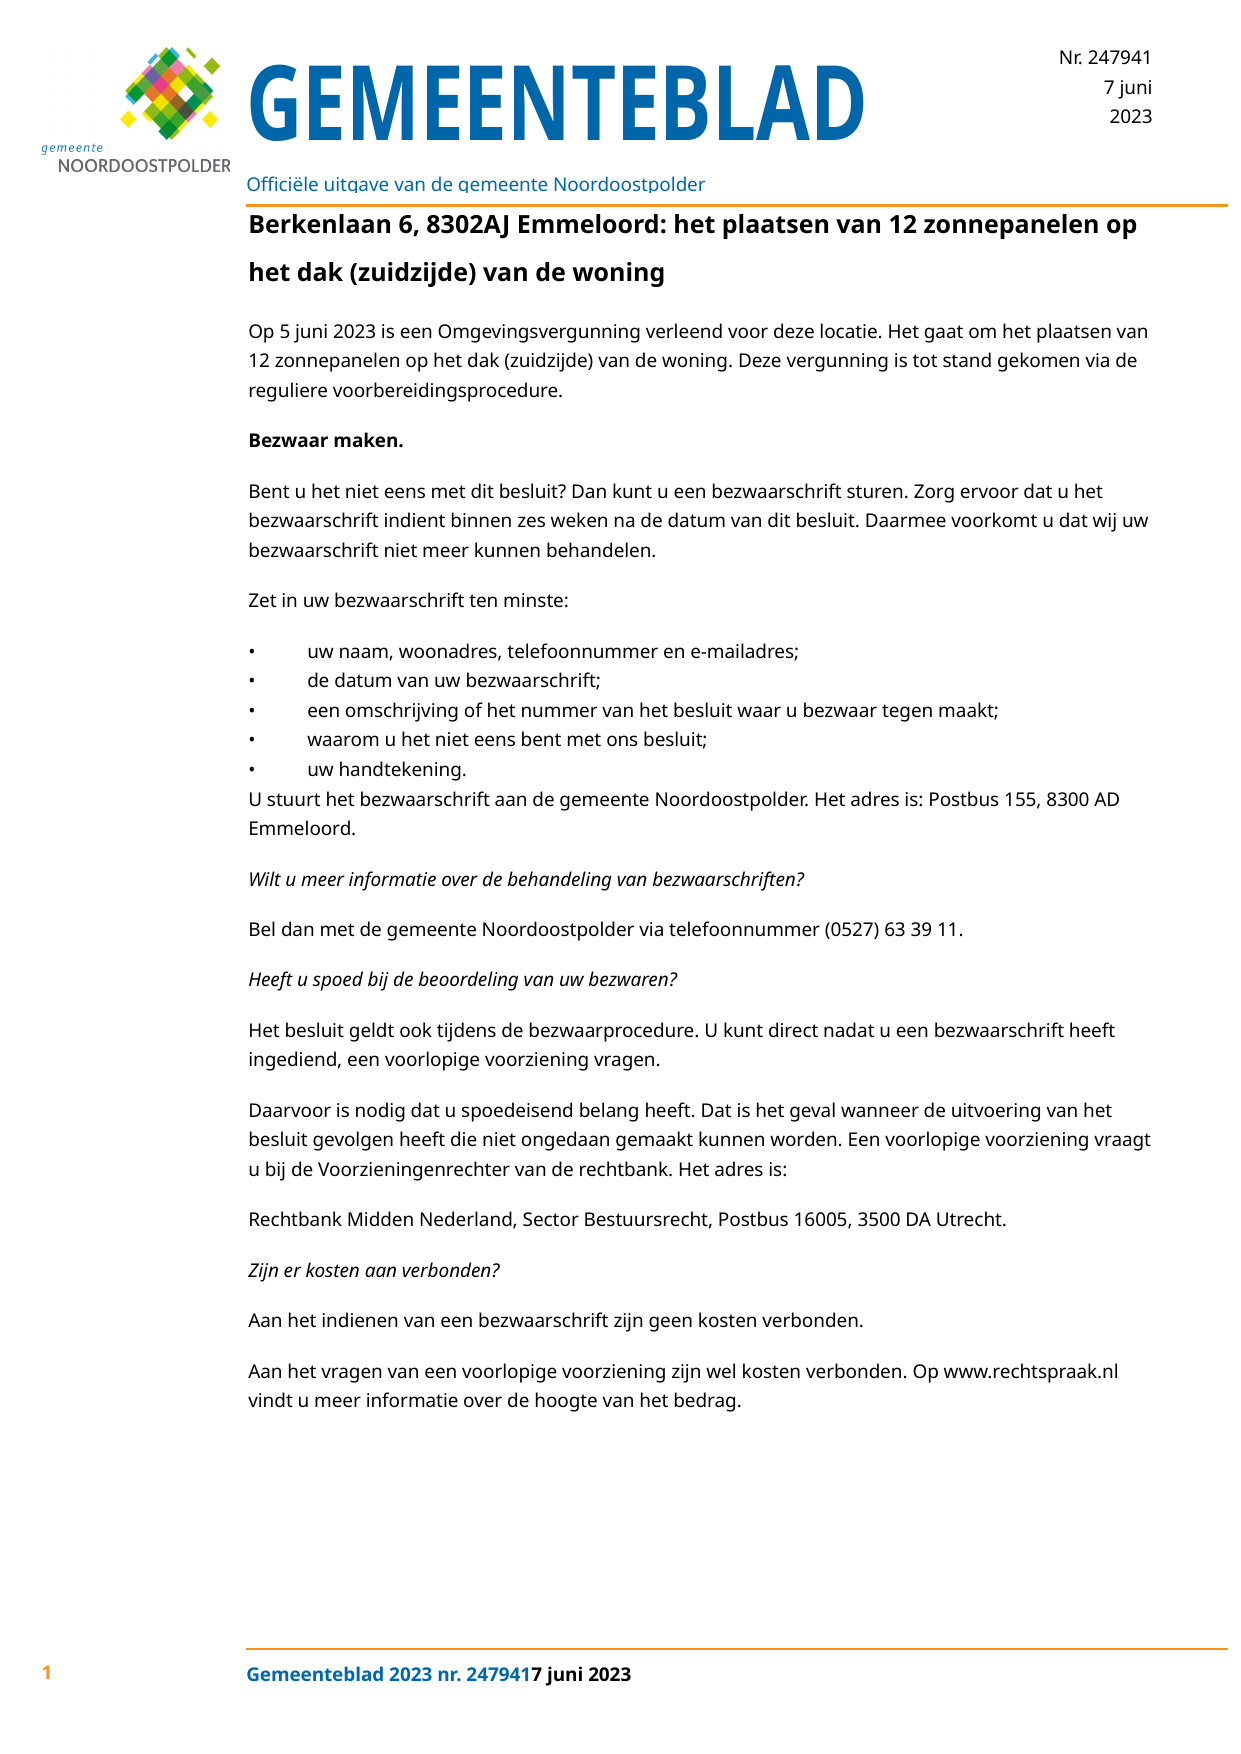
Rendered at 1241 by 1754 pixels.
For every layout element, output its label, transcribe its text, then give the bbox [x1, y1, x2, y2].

list uw naam, woonadres, telefoonnummer en e-mailadres; [248, 638, 1152, 664]
picture [41, 47, 231, 172]
text U stuurt het bezwaarschrift aan de gemeente Noordoostpolder. Het adres is: Postbus 155, 8300 AD Emmeloord. [248, 786, 1152, 841]
text Bent u het niet eens met dit besluit? Dan kunt u een bezwaarschrift sturen. Zorg ervoor dat u het bezwaarschrift indient binnen zes weken na de datum van dit besluit. Daarmee voorkomt u dat wij uw bezwaarschrift niet meer kunnen behandelen. [248, 478, 1152, 563]
text Wilt u meer informatie over de behandeling van bezwaarschriften? [248, 866, 1152, 892]
list waarom u het niet eens bent met ons besluit; [248, 727, 1152, 752]
text Aan het vragen van een voorlopige voorziening zijn wel kosten verbonden. Op www.rechtspraak.nl vindt u meer informatie over de hoogte van het bedrag. [248, 1358, 1152, 1413]
text Berkenlaan 6, 8302AJ Emmeloord: het plaatsen van 12 zonnepanelen op het dak (zuidzijde) van de woning [248, 207, 1152, 288]
list de datum van uw bezwaarschrift; [248, 667, 1152, 693]
list uw handtekening. [248, 756, 1152, 782]
text Het besluit geldt ook tijdens de bezwaarprocedure. U kunt direct nadat u een bezwaarschrift heeft ingediend, een voorlopige voorziening vragen. [248, 1017, 1152, 1072]
text Bezwaar maken. [248, 427, 1152, 453]
text Aan het indienen van een bezwaarschrift zijn geen kosten verbonden. [248, 1307, 1152, 1333]
text Daarvoor is nodig dat u spoedeisend belang heeft. Dat is het geval wanneer de uitvoering van het besluit gevolgen heeft die niet ongedaan gemaakt kunnen worden. Een voorlopige voorziening vraagt u bij de Voorzieningenrechter van de rechtbank. Het adres is: [248, 1097, 1152, 1182]
list een omschrijving of het nummer van het besluit waar u bezwaar tegen maakt; [248, 697, 1152, 723]
text Zet in uw bezwaarschrift ten minste: [248, 587, 1152, 613]
text Op 5 juni 2023 is een Omgevingsvergunning verleend voor deze locatie. Het gaat om het plaatsen van 12 zonnepanelen op het dak (zuidzijde) van de woning. Deze vergunning is tot stand gekomen via de reguliere voorbereidingsprocedure. [248, 318, 1152, 403]
text Zijn er kosten aan verbonden? [248, 1257, 1152, 1283]
text Bel dan met de gemeente Noordoostpolder via telefoonnummer (0527) 63 39 11. [248, 916, 1152, 942]
text Rechtbank Midden Nederland, Sector Bestuursrecht, Postbus 16005, 3500 DA Utrecht. [248, 1207, 1152, 1232]
text Heeft u spoed bij de beoordeling van uw bezwaren? [248, 967, 1152, 992]
